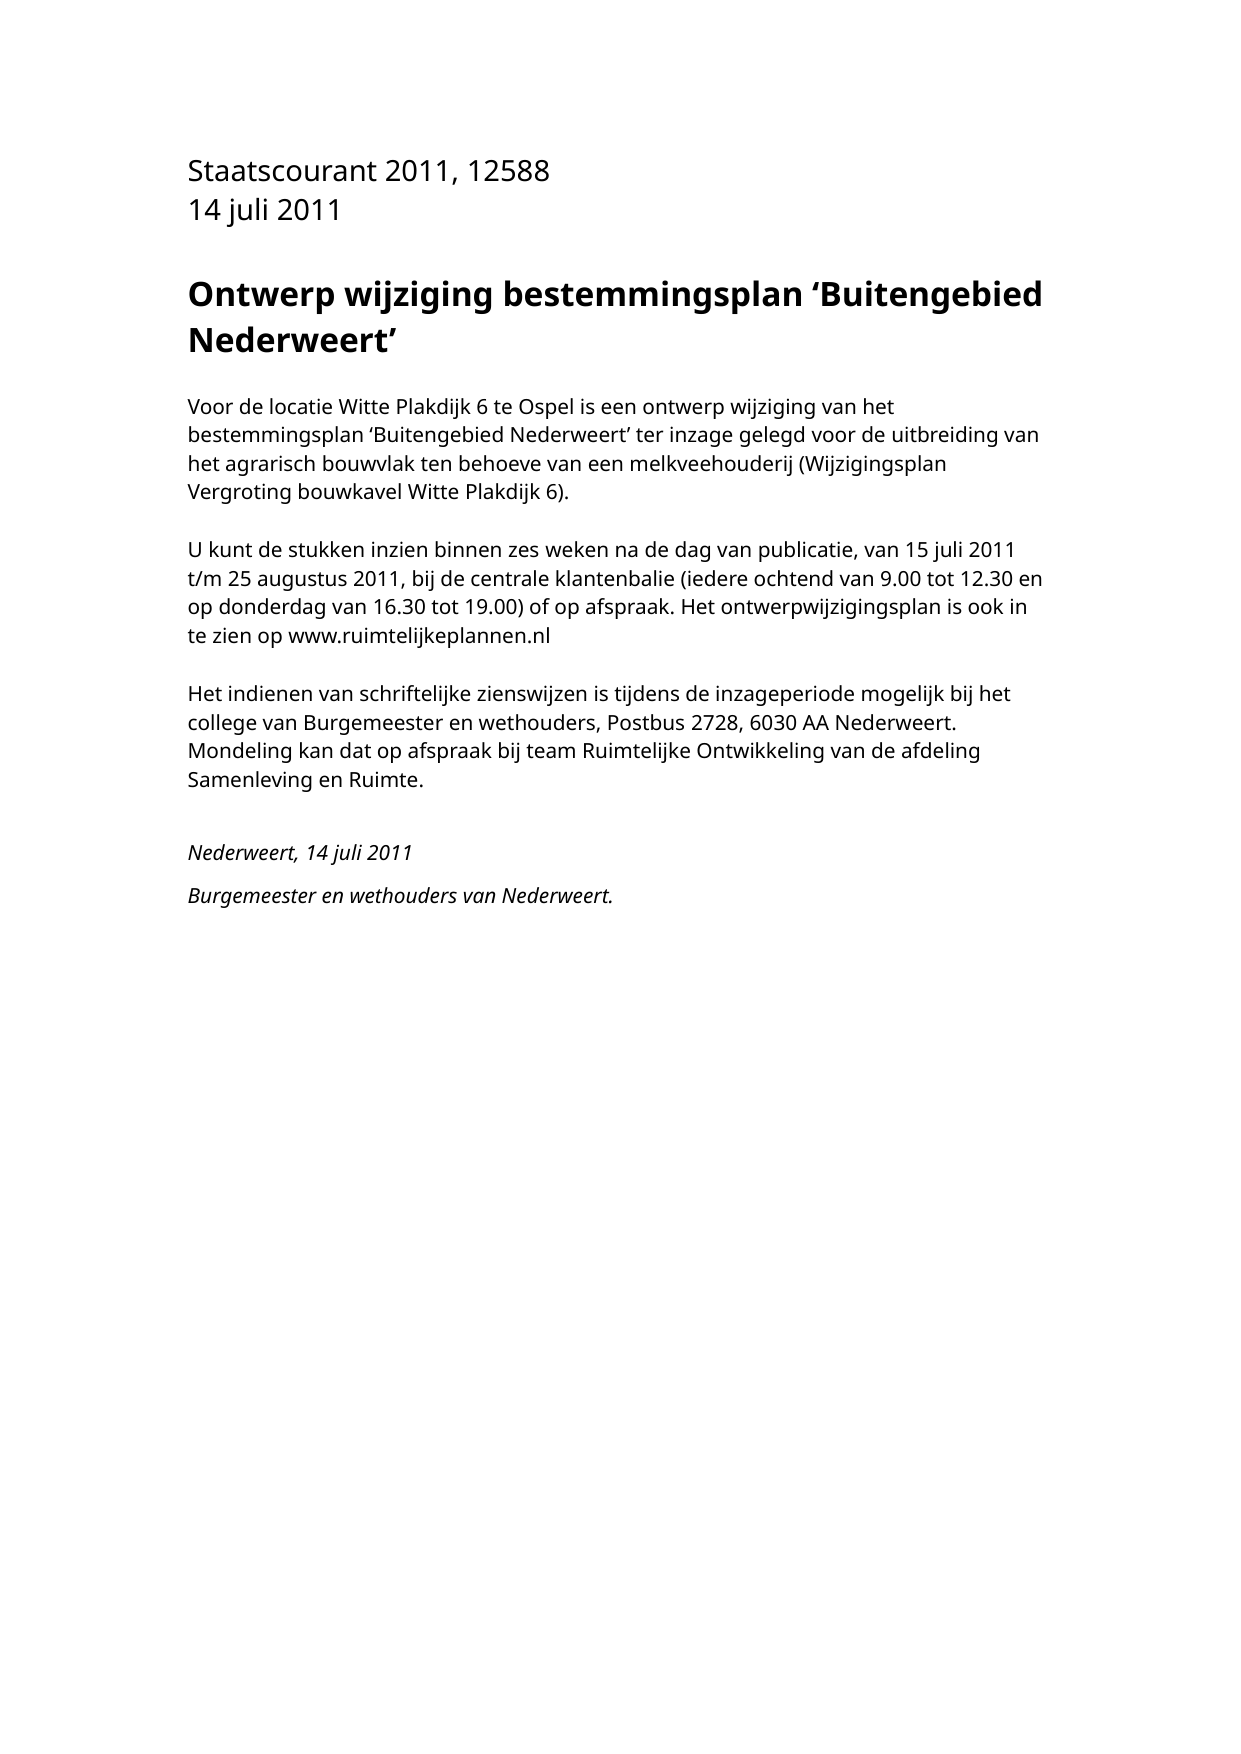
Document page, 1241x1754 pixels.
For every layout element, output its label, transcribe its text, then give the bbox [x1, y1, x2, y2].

subtitle Ontwerp wijziging bestemmingsplan ‘Buitengebied Nederweert’ [187, 271, 1053, 362]
text Voor de locatie Witte Plakdijk 6 te Ospel is een ontwerp wijziging van het bestemmingsplan ‘Buitengebied Nederweert’ ter inzage gelegd voor de uitbreiding van het agrarisch bouwvlak ten behoeve van een melkveehouderij (Wijzigingsplan Vergroting bouwkavel Witte Plakdijk 6). [187, 392, 1053, 506]
text U kunt de stukken inzien binnen zes weken na de dag van publicatie, van 15 juli 2011 t/m 25 augustus 2011, bij de centrale klantenbalie (iedere ochtend van 9.00 tot 12.30 en op donderdag van 16.30 tot 19.00) of op afspraak. Het ontwerpwijzigingsplan is ook in te zien op www.ruimtelijkeplannen.nl [187, 536, 1053, 649]
text Het indienen van schriftelijke zienswijzen is tijdens de inzageperiode mogelijk bij het college van Burgemeester en wethouders, Postbus 2728, 6030 AA Nederweert. Mondeling kan dat op afspraak bij team Ruimtelijke Ontwikkeling van de afdeling Samenleving en Ruimte. [187, 679, 1053, 793]
text Nederweert, 14 juli 2011 [187, 838, 1053, 867]
text Burgemeester en wethouders van Nederweert. [187, 882, 1053, 910]
text Staatscourant 2011, 12588 [187, 150, 1053, 190]
text 14 juli 2011 [187, 190, 1053, 229]
